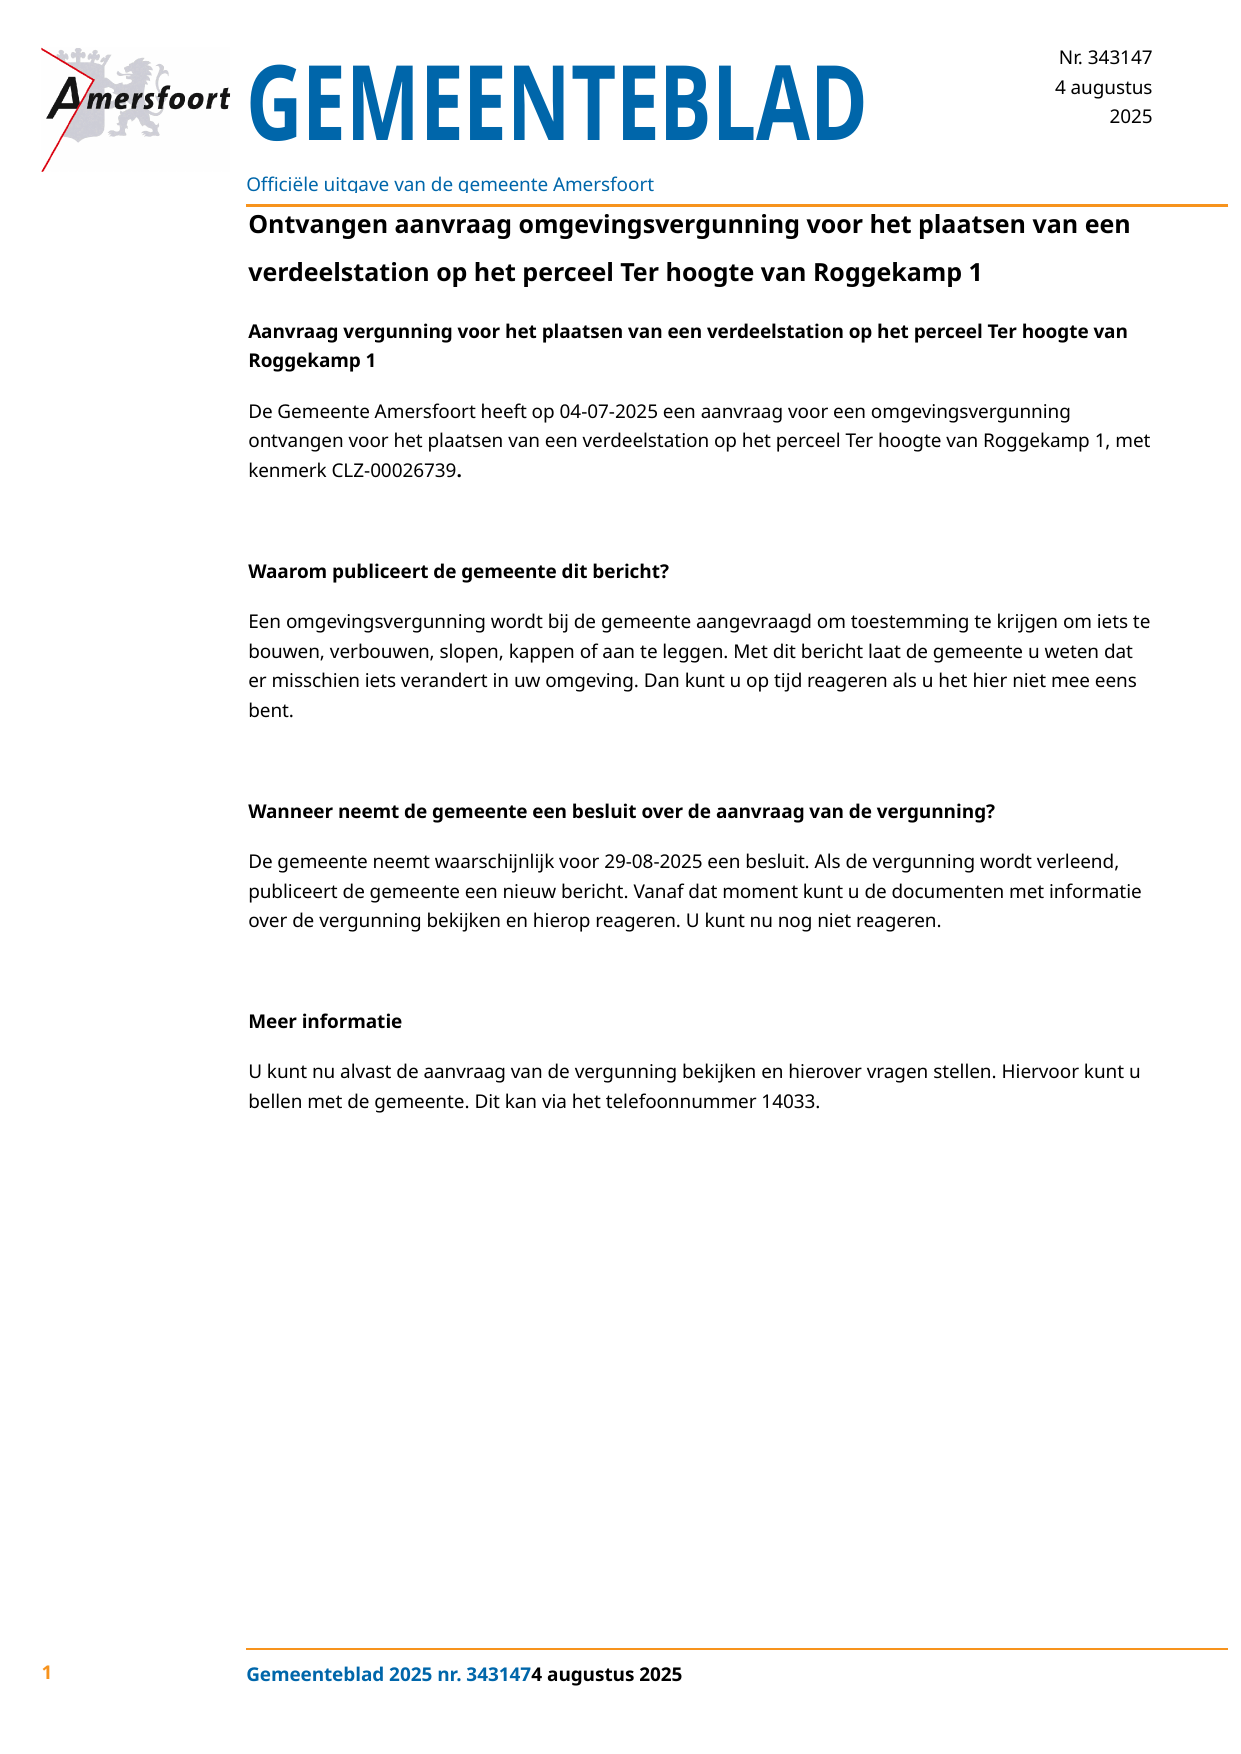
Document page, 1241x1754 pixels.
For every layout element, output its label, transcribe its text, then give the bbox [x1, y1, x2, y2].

text De gemeente neemt waarschijnlijk voor 29-08-2025 een besluit. Als de vergunning wordt verleend, publiceert de gemeente een nieuw bericht. Vanaf dat moment kunt u de documenten met informatie over de vergunning bekijken en hierop reageren. U kunt nu nog niet reageren. [248, 848, 1152, 933]
text U kunt nu alvast de aanvraag van de vergunning bekijken en hierover vragen stellen. Hiervoor kunt u bellen met de gemeente. Dit kan via het telefoonnummer 14033. [248, 1059, 1152, 1114]
text De Gemeente Amersfoort heeft op 04-07-2025 een aanvraag voor een omgevingsvergunning ontvangen voor het plaatsen van een verdeelstation op het perceel Ter hoogte van Roggekamp 1, met kenmerk CLZ-00026739. [248, 398, 1152, 483]
text Een omgevingsvergunning wordt bij de gemeente aangevraagd om toestemming te krijgen om iets te bouwen, verbouwen, slopen, kappen of aan te leggen. Met dit bericht laat de gemeente u weten dat er misschien iets verandert in uw omgeving. Dan kunt u op tijd reageren als u het hier niet mee eens bent. [248, 608, 1152, 723]
text Waarom publiceert de gemeente dit bericht? [248, 558, 1152, 584]
text Meer informatie [248, 1008, 1152, 1034]
text Ontvangen aanvraag omgevingsvergunning voor het plaatsen van een verdeelstation op het perceel Ter hoogte van Roggekamp 1 [248, 207, 1152, 288]
text Wanneer neemt de gemeente een besluit over de aanvraag van de vergunning? [248, 798, 1152, 824]
picture [41, 47, 231, 172]
text Aanvraag vergunning voor het plaatsen van een verdeelstation op het perceel Ter hoogte van Roggekamp 1 [248, 318, 1152, 373]
